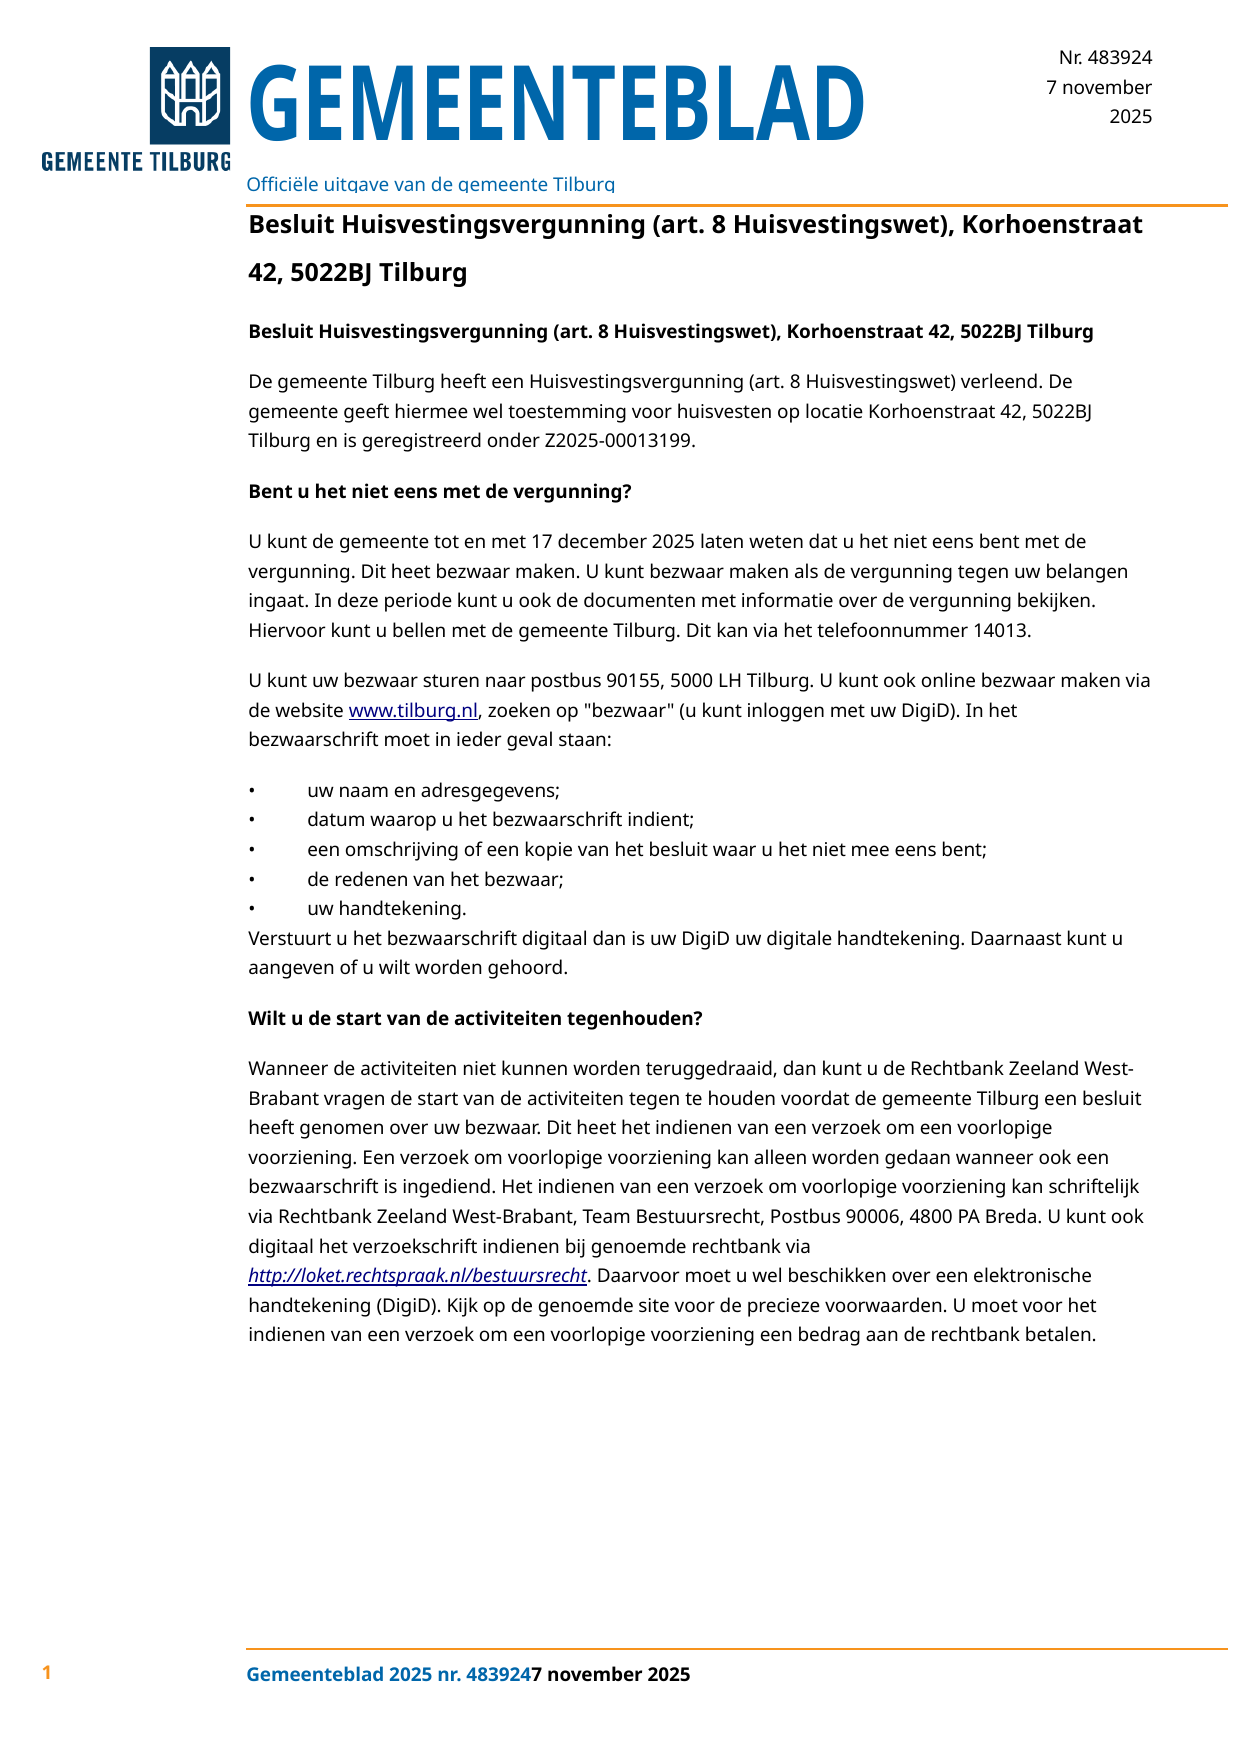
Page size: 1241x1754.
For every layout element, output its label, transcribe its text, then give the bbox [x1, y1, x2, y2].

list datum waarop u het bezwaarschrift indient; [248, 807, 1152, 832]
picture [41, 47, 231, 172]
list de redenen van het bezwaar; [248, 866, 1152, 892]
text Verstuurt u het bezwaarschrift digitaal dan is uw DigiD uw digitale handtekening. Daarnaast kunt u aangeven of u wilt worden gehoord. [248, 925, 1152, 980]
text U kunt uw bezwaar sturen naar postbus 90155, 5000 LH Tilburg. U kunt ook online bezwaar maken via de website www.tilburg.nl, zoeken op "bezwaar" (u kunt inloggen met uw DigiD). In het bezwaarschrift moet in ieder geval staan: [248, 667, 1152, 752]
text U kunt de gemeente tot en met 17 december 2025 laten weten dat u het niet eens bent met de vergunning. Dit heet bezwaar maken. U kunt bezwaar maken als de vergunning tegen uw belangen ingaat. In deze periode kunt u ook de documenten met informatie over de vergunning bekijken. Hiervoor kunt u bellen met de gemeente Tilburg. Dit kan via het telefoonnummer 14013. [248, 528, 1152, 643]
list uw naam en adresgegevens; [248, 777, 1152, 803]
text Bent u het niet eens met de vergunning? [248, 478, 1152, 504]
text Besluit Huisvestingsvergunning (art. 8 Huisvestingswet), Korhoenstraat 42, 5022BJ Tilburg [248, 207, 1152, 288]
text De gemeente Tilburg heeft een Huisvestingsvergunning (art. 8 Huisvestingswet) verleend. De gemeente geeft hiermee wel toestemming voor huisvesten op locatie Korhoenstraat 42, 5022BJ Tilburg en is geregistreerd onder Z2025-00013199. [248, 368, 1152, 453]
list uw handtekening. [248, 895, 1152, 921]
text Wilt u de start van de activiteiten tegenhouden? [248, 1005, 1152, 1031]
list een omschrijving of een kopie van het besluit waar u het niet mee eens bent; [248, 836, 1152, 862]
text Besluit Huisvestingsvergunning (art. 8 Huisvestingswet), Korhoenstraat 42, 5022BJ Tilburg [248, 318, 1152, 344]
text Wanneer de activiteiten niet kunnen worden teruggedraaid, dan kunt u de Rechtbank Zeeland West-Brabant vragen de start van de activiteiten tegen te houden voordat de gemeente Tilburg een besluit heeft genomen over uw bezwaar. Dit heet het indienen van een verzoek om een voorlopige voorziening. Een verzoek om voorlopige voorziening kan alleen worden gedaan wanneer ook een bezwaarschrift is ingediend. Het indienen van een verzoek om voorlopige voorziening kan schriftelijk via Rechtbank Zeeland West-Brabant, Team Bestuursrecht, Postbus 90006, 4800 PA Breda. U kunt ook digitaal het verzoekschrift indienen bij genoemde rechtbank via http://loket.rechtspraak.nl/bestuursrecht. Daarvoor moet u wel beschikken over een elektronische handtekening (DigiD). Kijk op de genoemde site voor de precieze voorwaarden. U moet voor het indienen van een verzoek om een voorlopige voorziening een bedrag aan de rechtbank betalen. [248, 1055, 1152, 1347]
